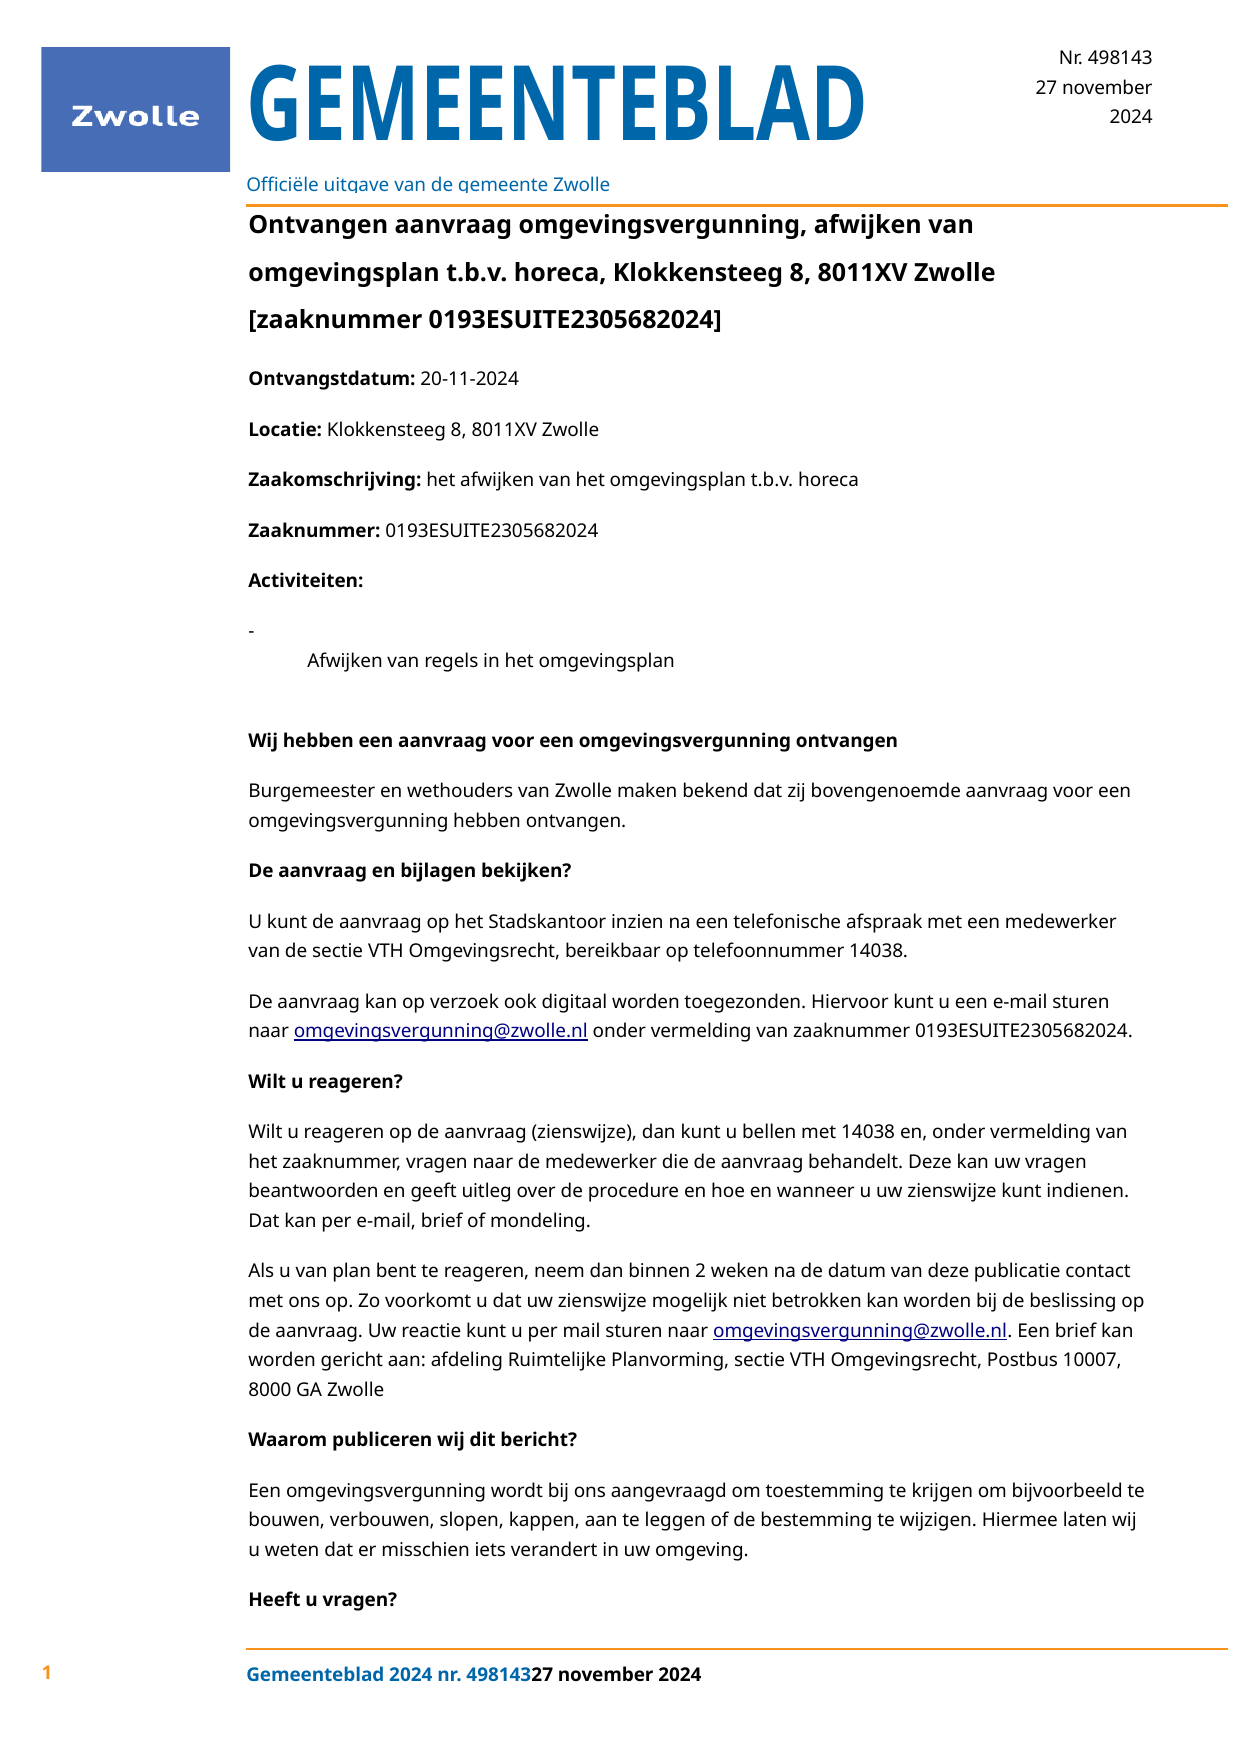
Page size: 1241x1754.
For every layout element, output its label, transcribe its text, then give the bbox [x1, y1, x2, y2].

text Activiteiten: [248, 567, 1152, 593]
text Heeft u vragen? [248, 1586, 1152, 1612]
text Burgemeester en wethouders van Zwolle maken bekend dat zij bovengenoemde aanvraag voor een omgevingsvergunning hebben ontvangen. [248, 778, 1152, 833]
text Wilt u reageren? [248, 1068, 1152, 1094]
text Locatie: Klokkensteeg 8, 8011XV Zwolle [248, 416, 1152, 442]
list Afwijken van regels in het omgevingsplan [248, 647, 1152, 673]
text Ontvangstdatum: 20-11-2024 [248, 366, 1152, 391]
text U kunt de aanvraag op het Stadskantoor inzien na een telefonische afspraak met een medewerker van de sectie VTH Omgevingsrecht, bereikbaar op telefoonnummer 14038. [248, 908, 1152, 963]
text Wilt u reageren op de aanvraag (zienswijze), dan kunt u bellen met 14038 en, onder vermelding van het zaaknummer, vragen naar de medewerker die de aanvraag behandelt. Deze kan uw vragen beantwoorden en geeft uitleg over de procedure en hoe en wanneer u uw zienswijze kunt indienen. Dat kan per e-mail, brief of mondeling. [248, 1118, 1152, 1233]
text De aanvraag en bijlagen bekijken? [248, 858, 1152, 883]
picture [41, 47, 231, 172]
text Een omgevingsvergunning wordt bij ons aangevraagd om toestemming te krijgen om bijvoorbeeld te bouwen, verbouwen, slopen, kappen, aan te leggen of de bestemming te wijzigen. Hiermee laten wij u weten dat er misschien iets verandert in uw omgeving. [248, 1477, 1152, 1562]
text Wij hebben een aanvraag voor een omgevingsvergunning ontvangen [248, 727, 1152, 753]
text De aanvraag kan op verzoek ook digitaal worden toegezonden. Hiervoor kunt u een e-mail sturen naar omgevingsvergunning@zwolle.nl onder vermelding van zaaknummer 0193ESUITE2305682024. [248, 988, 1152, 1043]
text Als u van plan bent te reageren, neem dan binnen 2 weken na de datum van deze publicatie contact met ons op. Zo voorkomt u dat uw zienswijze mogelijk niet betrokken kan worden bij de beslissing op de aanvraag. Uw reactie kunt u per mail sturen naar omgevingsvergunning@zwolle.nl. Een brief kan worden gericht aan: afdeling Ruimtelijke Planvorming, sectie VTH Omgevingsrecht, Postbus 10007, 8000 GA Zwolle [248, 1258, 1152, 1402]
text Ontvangen aanvraag omgevingsvergunning, afwijken van omgevingsplan t.b.v. horeca, Klokkensteeg 8, 8011XV Zwolle [zaaknummer 0193ESUITE2305682024] [248, 207, 1152, 336]
text Zaaknummer: 0193ESUITE2305682024 [248, 517, 1152, 542]
text Zaakomschrijving: het afwijken van het omgevingsplan t.b.v. horeca [248, 466, 1152, 492]
text Waarom publiceren wij dit bericht? [248, 1426, 1152, 1452]
